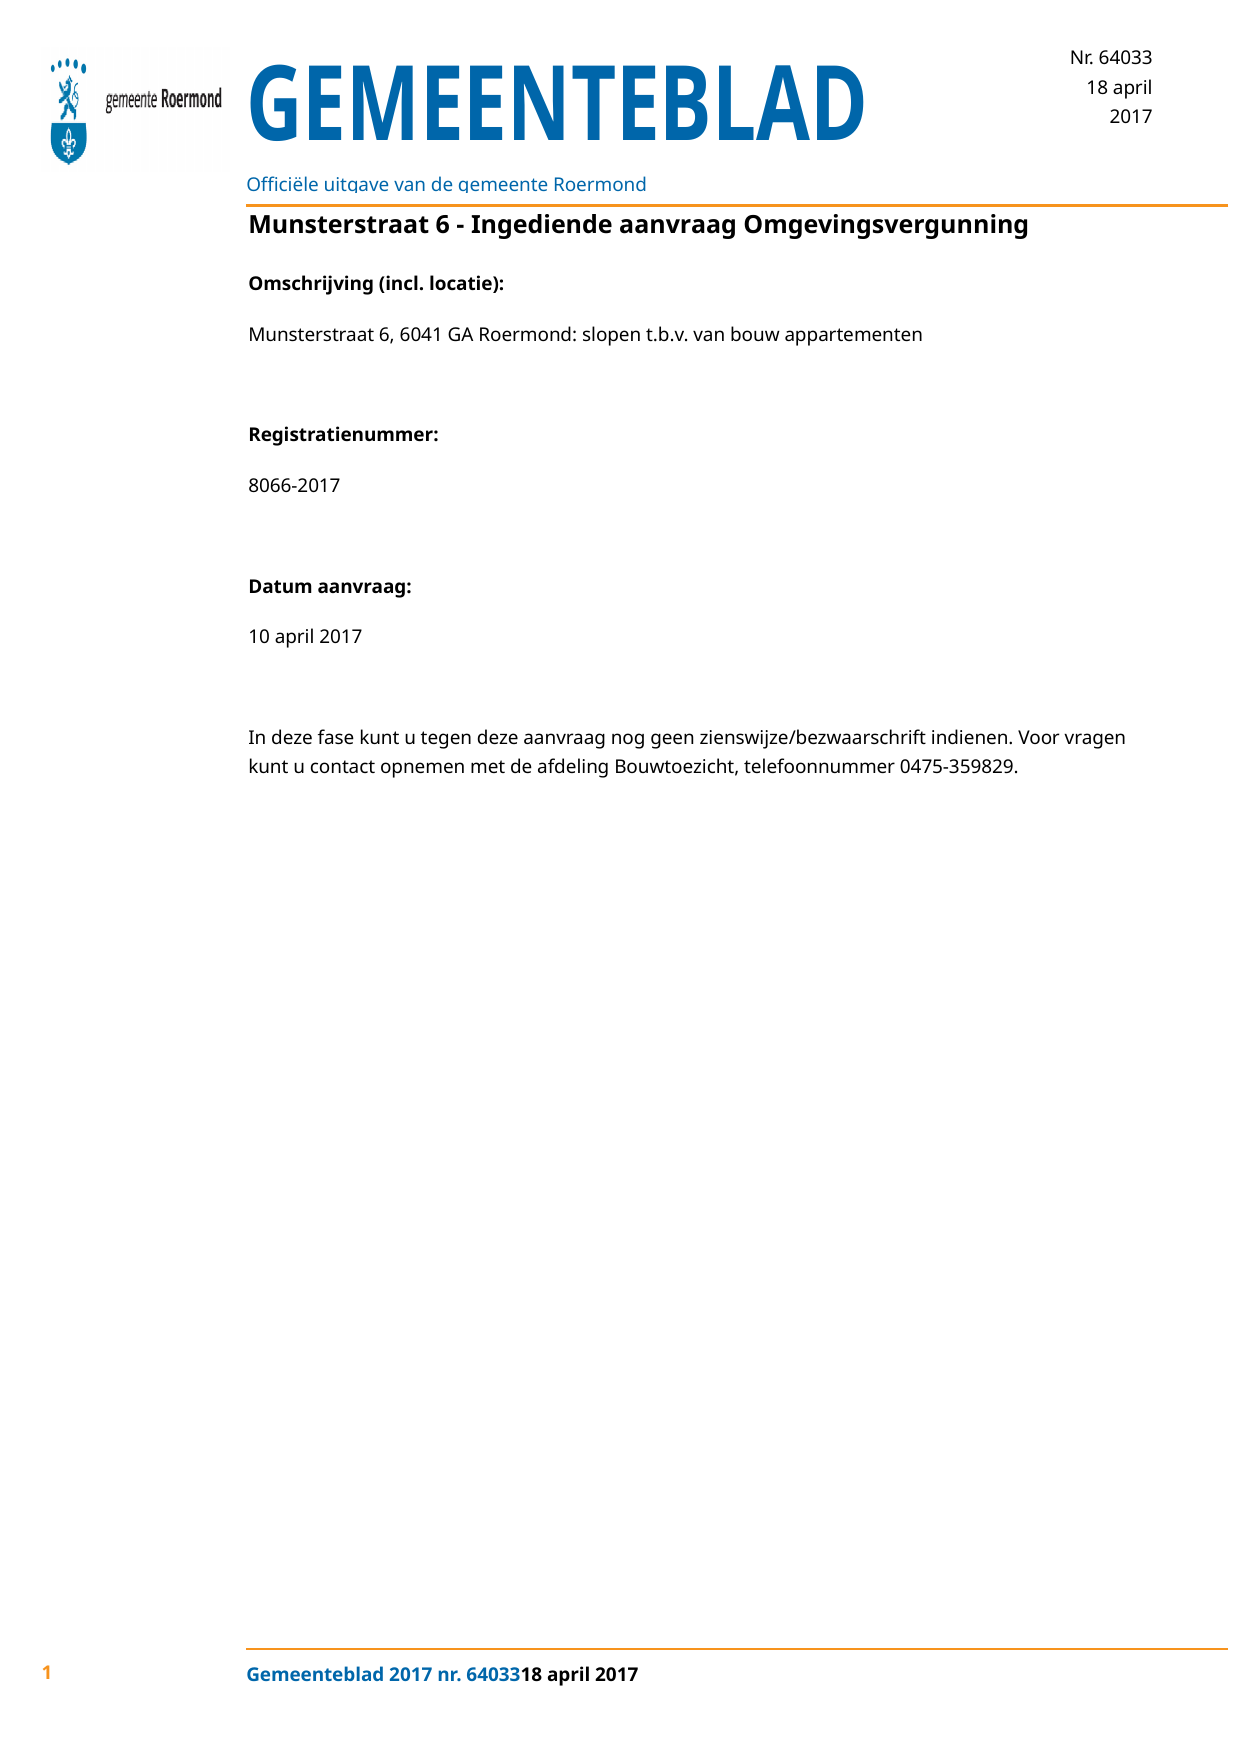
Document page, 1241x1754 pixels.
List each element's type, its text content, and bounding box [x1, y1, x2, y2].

text Munsterstraat 6 - Ingediende aanvraag Omgevingsvergunning [248, 207, 1152, 241]
text Munsterstraat 6, 6041 GA Roermond: slopen t.b.v. van bouw appartementen [248, 321, 1152, 346]
text 10 april 2017 [248, 623, 1152, 649]
text Omschrijving (incl. locatie): [248, 270, 1152, 296]
text In deze fase kunt u tegen deze aanvraag nog geen zienswijze/bezwaarschrift indienen. Voor vragen kunt u contact opnemen met de afdeling Bouwtoezicht, telefoonnummer 0475-359829. [248, 724, 1152, 779]
text Datum aanvraag: [248, 573, 1152, 598]
text 8066-2017 [248, 472, 1152, 498]
picture [41, 47, 231, 172]
text Registratienummer: [248, 422, 1152, 447]
